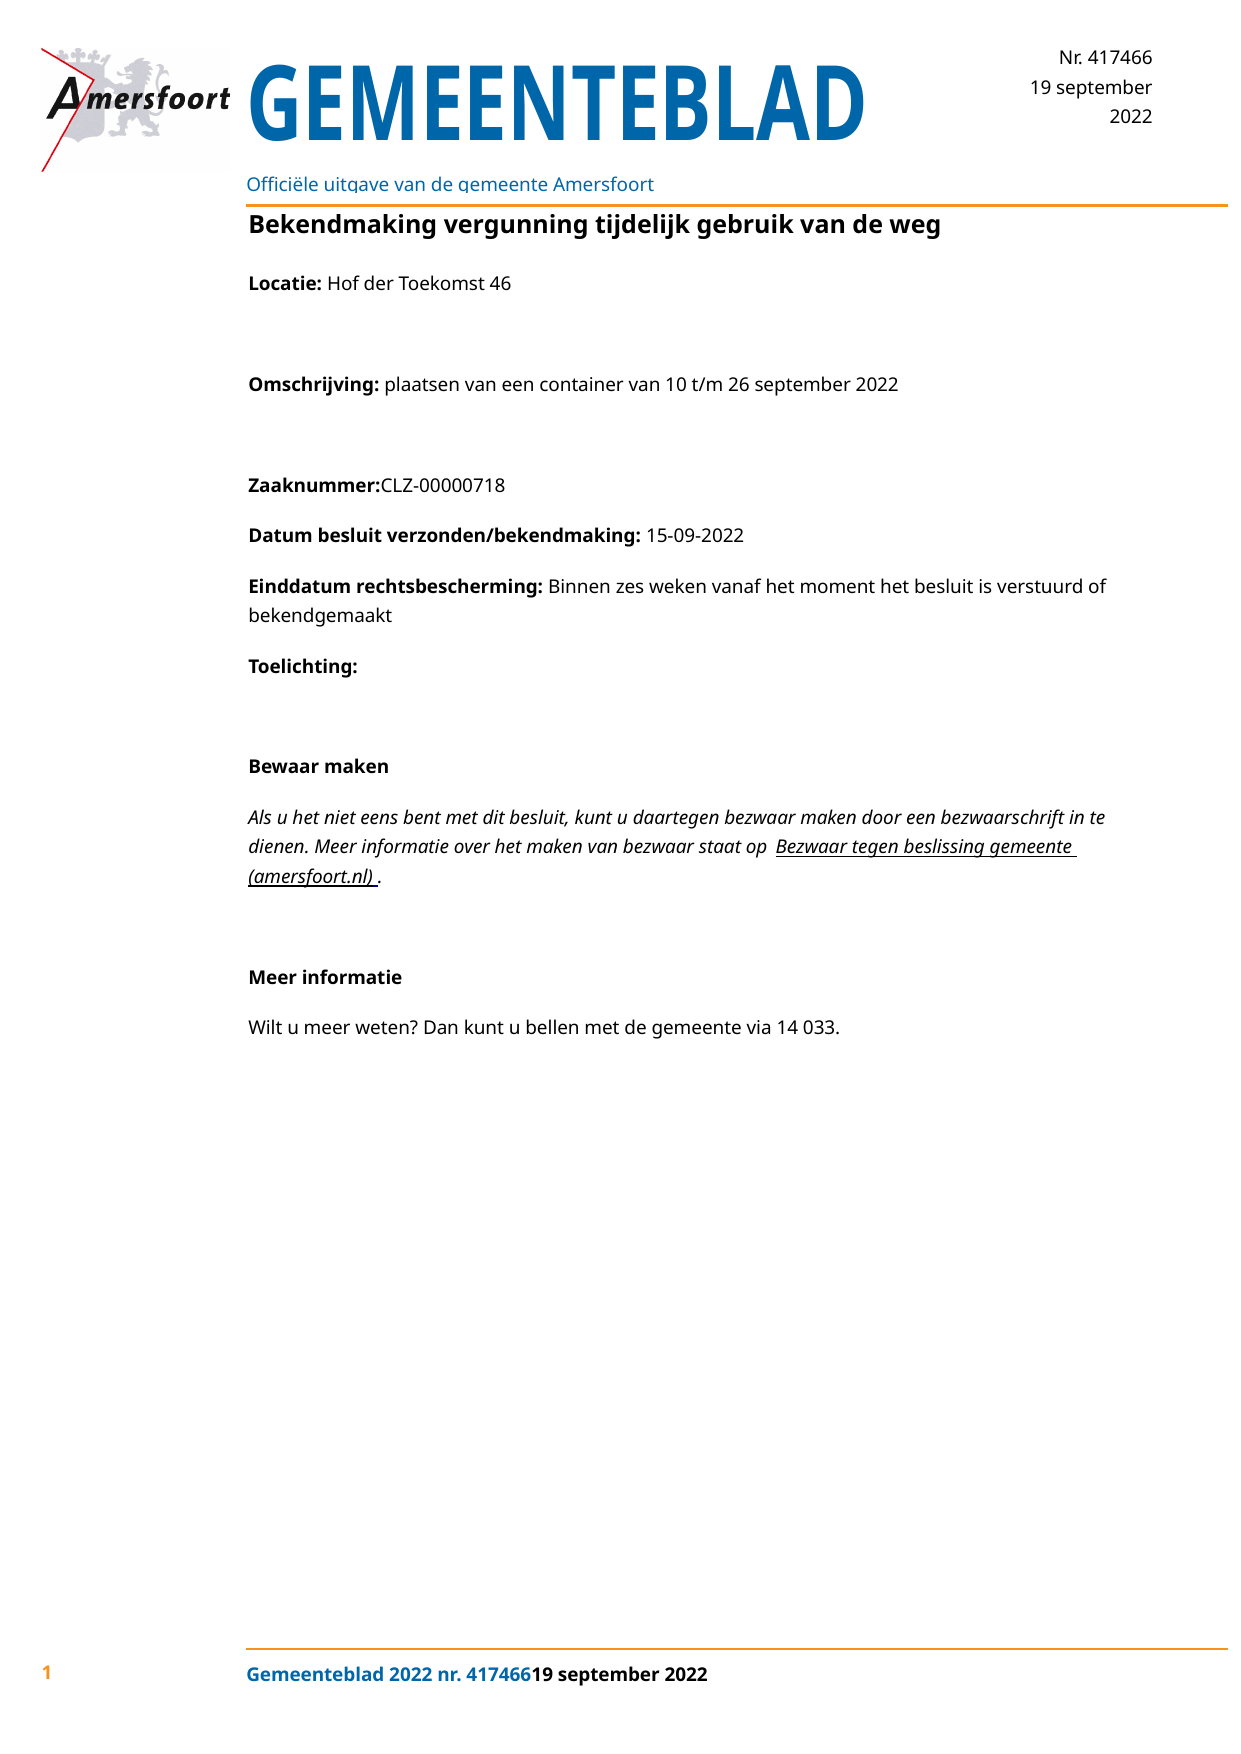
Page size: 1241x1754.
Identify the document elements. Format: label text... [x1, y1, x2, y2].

text Meer informatie [248, 964, 1152, 990]
text Bewaar maken [248, 754, 1152, 779]
text Datum besluit verzonden/bekendmaking: 15-09-2022 [248, 522, 1152, 548]
text Toelichting: [248, 653, 1152, 678]
text Locatie: Hof der Toekomst 46 [248, 270, 1152, 296]
text Zaaknummer:CLZ-00000718 [248, 472, 1152, 498]
picture [41, 47, 231, 172]
text Einddatum rechtsbescherming: Binnen zes weken vanaf het moment het besluit is verstuurd of bekendgemaakt [248, 573, 1152, 628]
text Omschrijving: plaatsen van een container van 10 t/m 26 september 2022 [248, 371, 1152, 397]
text Bekendmaking vergunning tijdelijk gebruik van de weg [248, 207, 1152, 241]
text Als u het niet eens bent met dit besluit, kunt u daartegen bezwaar maken door een bezwaarschrift in te dienen. Meer informatie over het maken van bezwaar staat op Bezwaar tegen beslissing gemeente (amersfoort.nl) . [248, 804, 1152, 889]
text Wilt u meer weten? Dan kunt u bellen met de gemeente via 14 033. [248, 1014, 1152, 1040]
